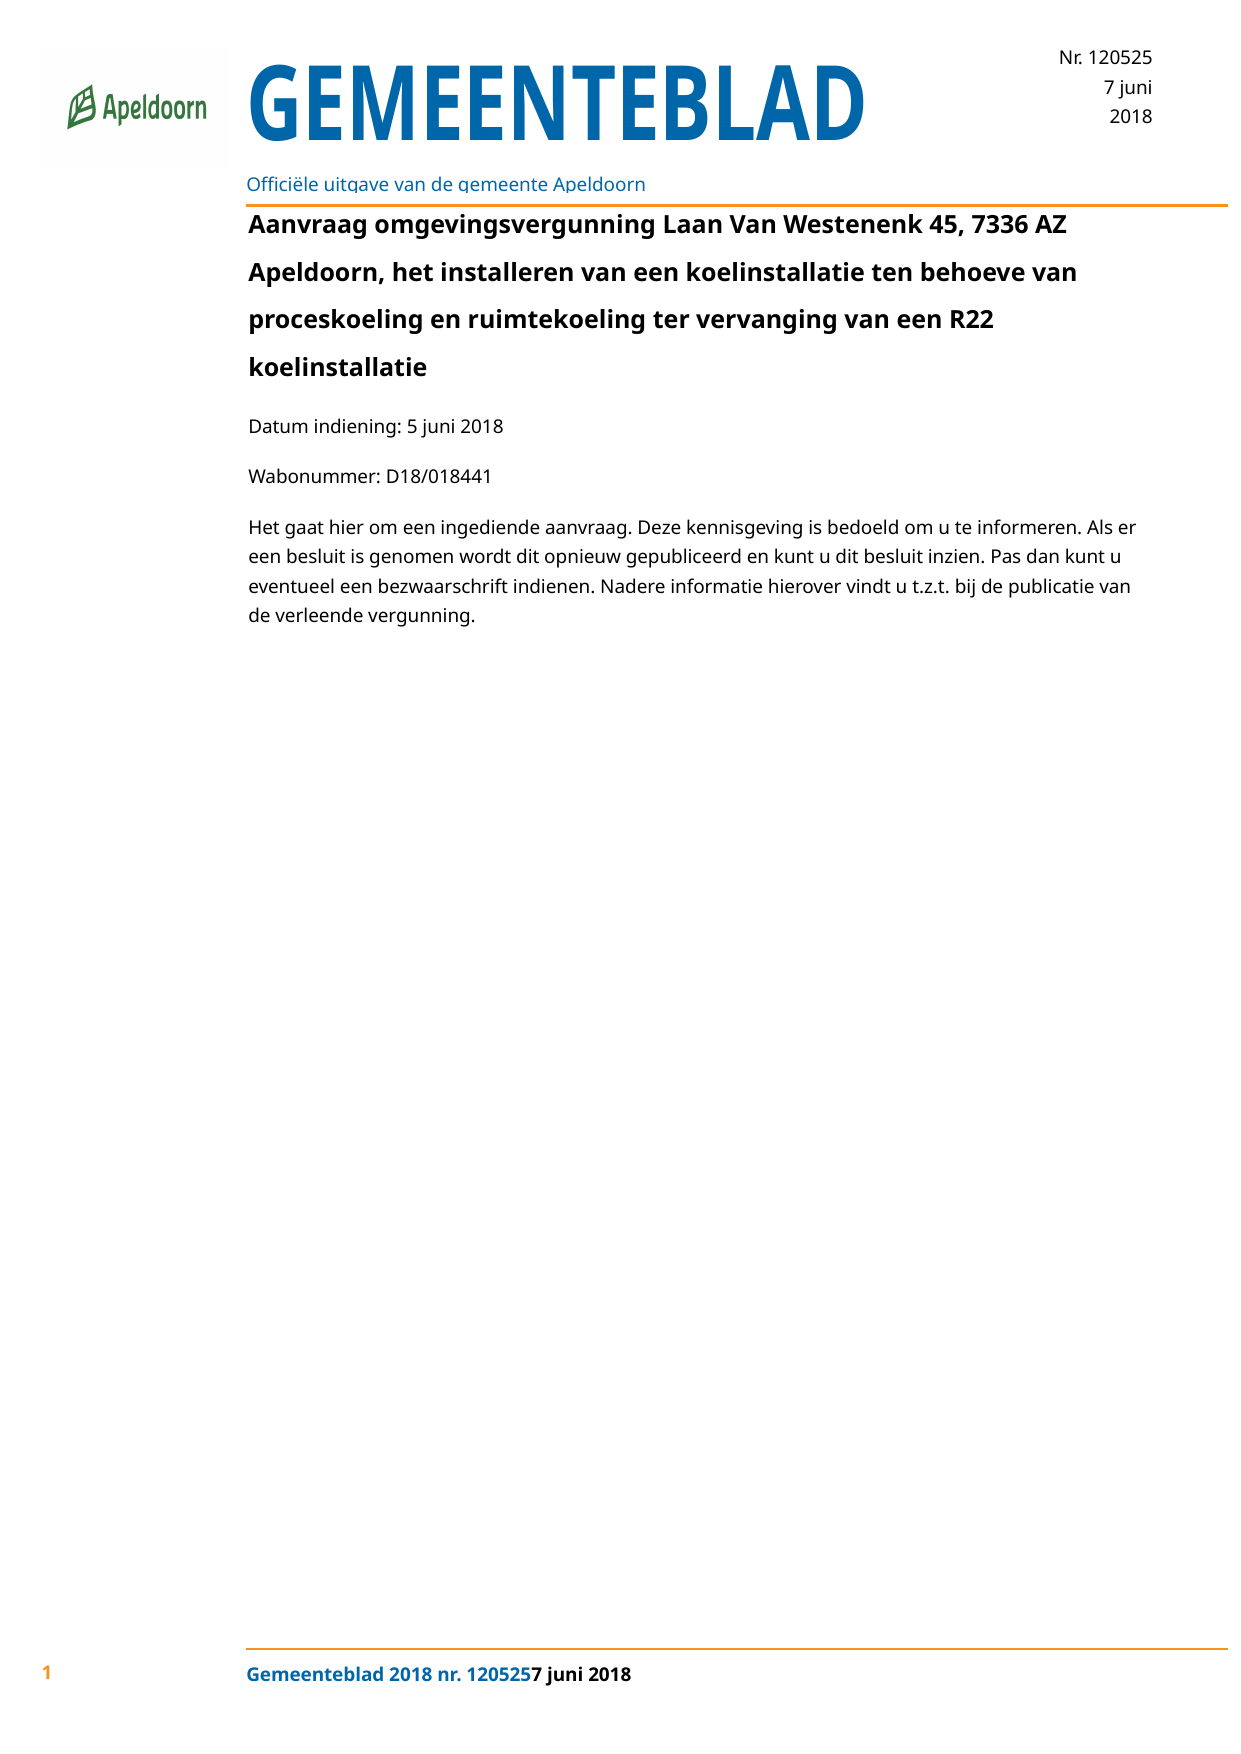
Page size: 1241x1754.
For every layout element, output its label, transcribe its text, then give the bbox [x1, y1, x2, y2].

text Aanvraag omgevingsvergunning Laan Van Westenenk 45, 7336 AZ Apeldoorn, het installeren van een koelinstallatie ten behoeve van proceskoeling en ruimtekoeling ter vervanging van een R22 koelinstallatie [248, 207, 1152, 384]
picture [41, 47, 231, 172]
text Het gaat hier om een ingediende aanvraag. Deze kennisgeving is bedoeld om u te informeren. Als er een besluit is genomen wordt dit opnieuw gepubliceerd en kunt u dit besluit inzien. Pas dan kunt u eventueel een bezwaarschrift indienen. Nadere informatie hierover vindt u t.z.t. bij de publicatie van de verleende vergunning. [248, 514, 1152, 628]
text Wabonummer: D18/018441 [248, 463, 1152, 489]
text Datum indiening: 5 juni 2018 [248, 413, 1152, 439]
